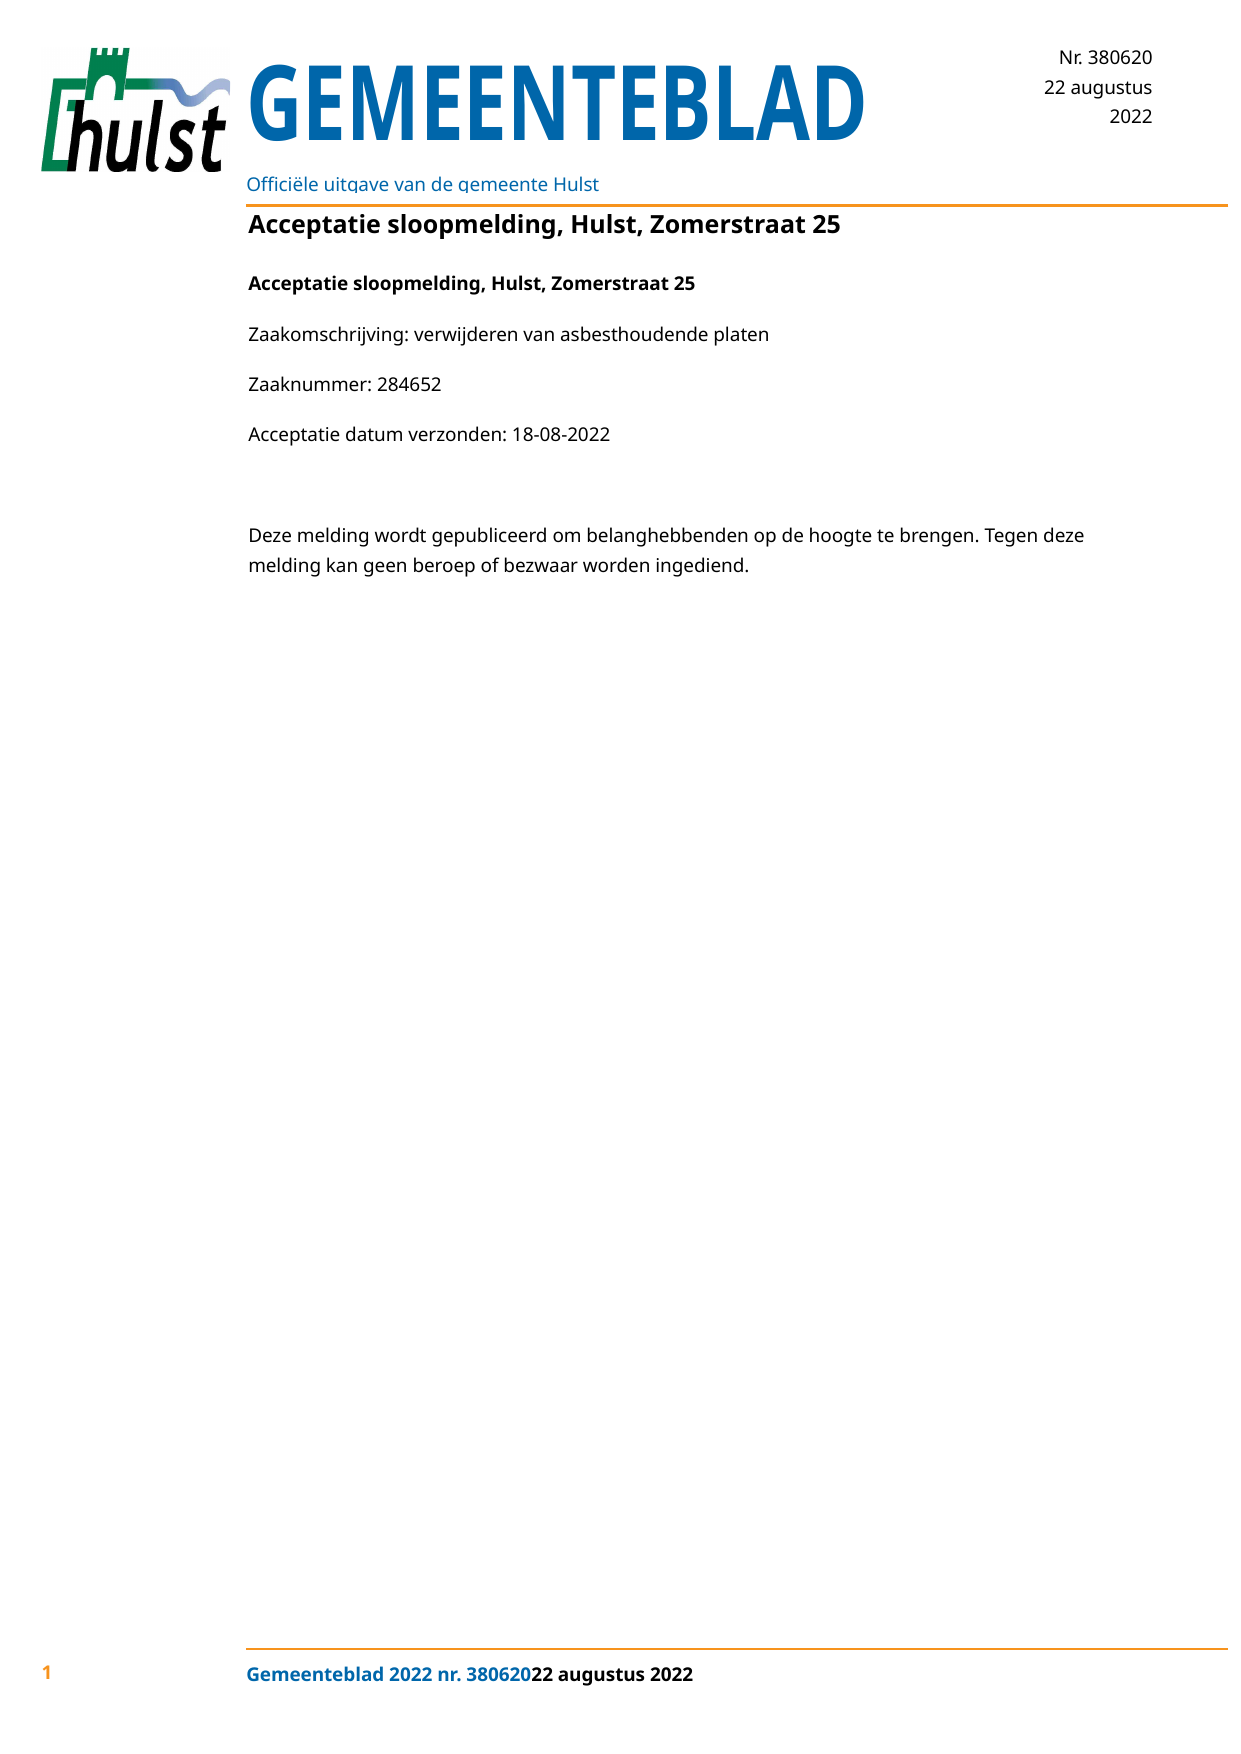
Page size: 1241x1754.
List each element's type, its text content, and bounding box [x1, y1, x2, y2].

text Acceptatie sloopmelding, Hulst, Zomerstraat 25 [248, 207, 1152, 241]
picture [41, 47, 231, 172]
text Zaakomschrijving: verwijderen van asbesthoudende platen [248, 321, 1152, 346]
text Acceptatie sloopmelding, Hulst, Zomerstraat 25 [248, 270, 1152, 296]
text Acceptatie datum verzonden: 18-08-2022 [248, 422, 1152, 447]
text Zaaknummer: 284652 [248, 371, 1152, 397]
text Deze melding wordt gepubliceerd om belanghebbenden op de hoogte te brengen. Tegen deze melding kan geen beroep of bezwaar worden ingediend. [248, 522, 1152, 578]
